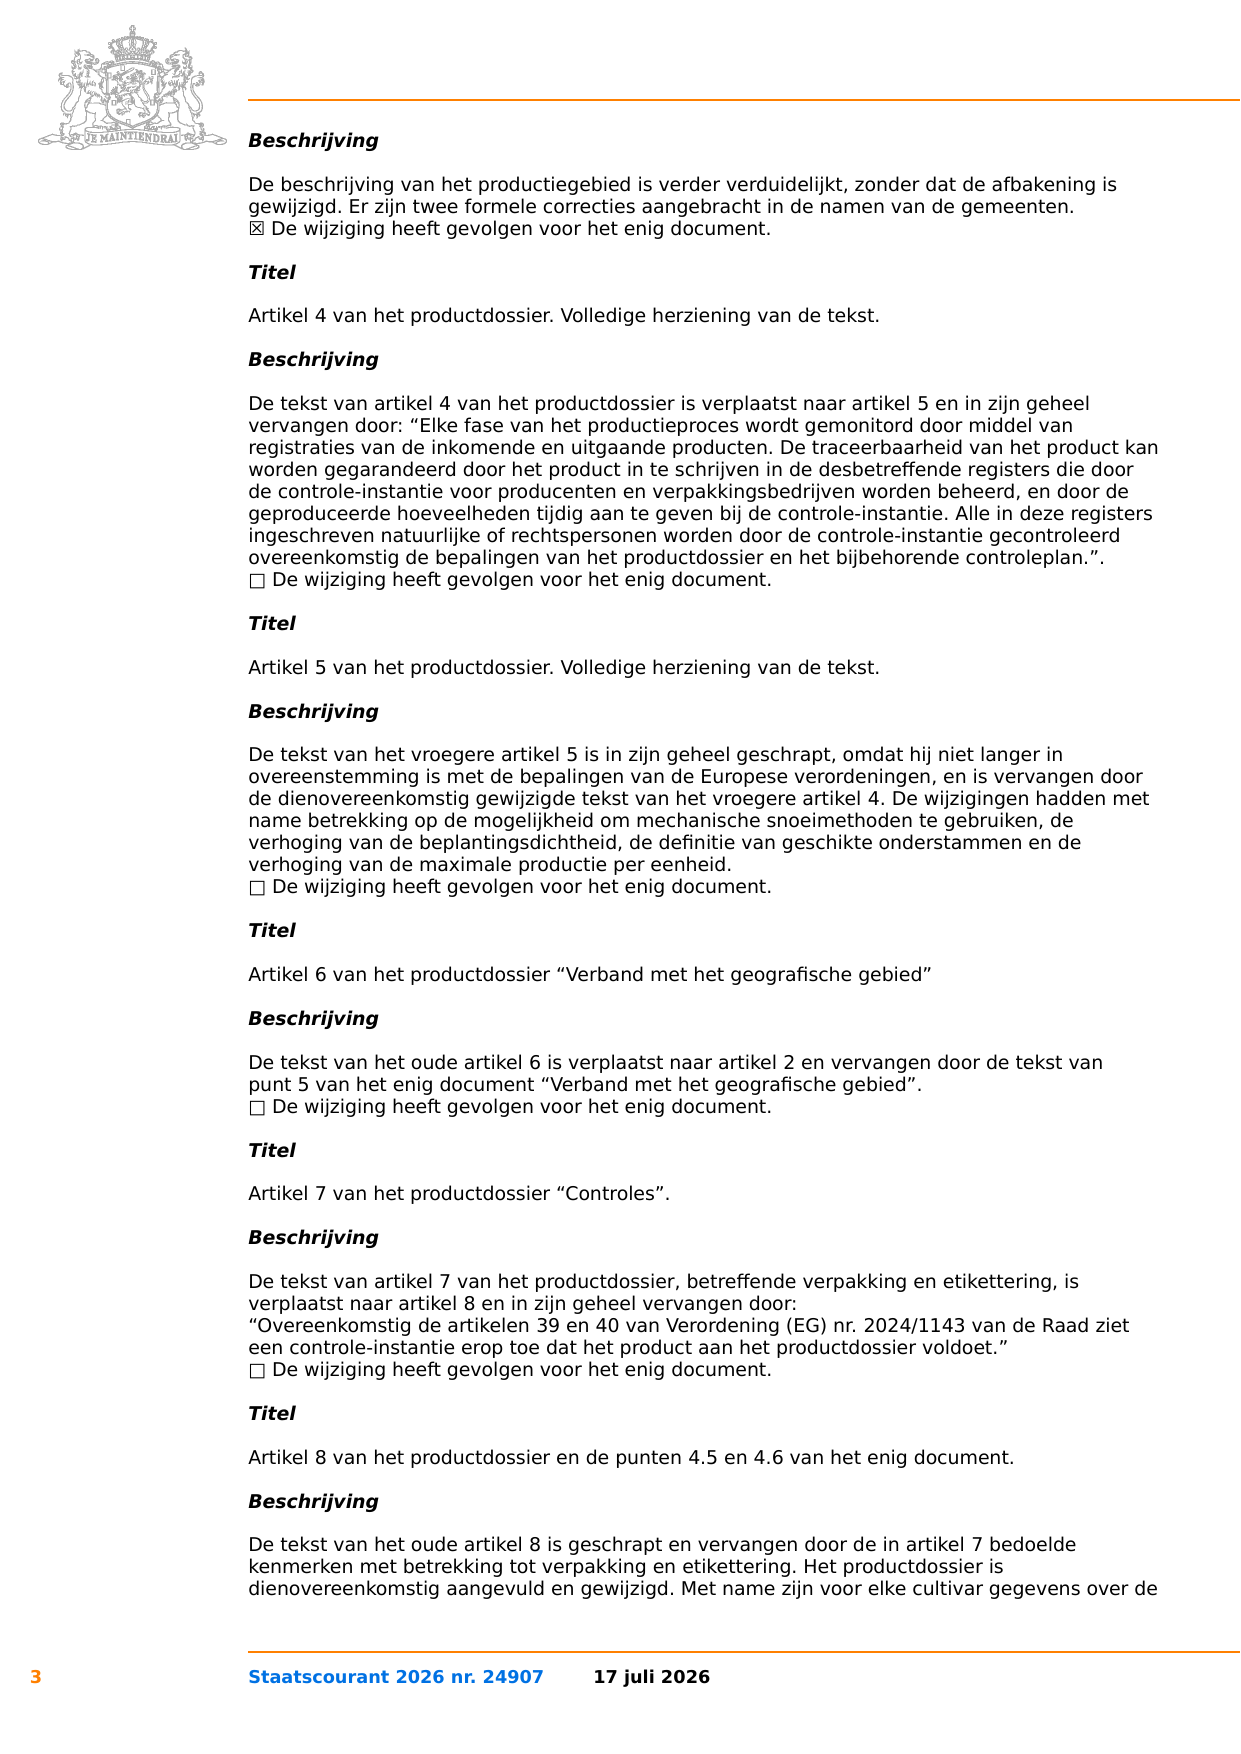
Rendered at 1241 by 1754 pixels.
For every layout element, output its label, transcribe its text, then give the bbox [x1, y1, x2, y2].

subtitle Titel [248, 262, 1163, 283]
text De tekst van het oude artikel 8 is geschrapt en vervangen door de in artikel 7 bedoelde kenmerken met betrekking tot verpakking en etikettering. Het productdossier is dienovereenkomstig aangevuld en gewijzigd. Met name zijn voor elke cultivar gegevens over de [248, 1534, 1163, 1600]
picture [38, 25, 227, 150]
subtitle Beschrijving [248, 1008, 1163, 1030]
subtitle Beschrijving [248, 349, 1163, 371]
text De tekst van het oude artikel 6 is verplaatst naar artikel 2 en vervangen door de tekst van punt 5 van het enig document “Verband met het geografische gebied”. [248, 1052, 1163, 1096]
text Artikel 5 van het productdossier. Volledige herziening van de tekst. [248, 657, 1163, 679]
text □ De wijziging heeft gevolgen voor het enig document. [248, 569, 1163, 591]
text De tekst van artikel 7 van het productdossier, betreffende verpakking en etikettering, is verplaatst naar artikel 8 en in zijn geheel vervangen door: [248, 1271, 1163, 1315]
text Artikel 8 van het productdossier en de punten 4.5 en 4.6 van het enig document. [248, 1447, 1163, 1469]
text Artikel 6 van het productdossier “Verband met het geografische gebied” [248, 964, 1163, 986]
text □ De wijziging heeft gevolgen voor het enig document. [248, 1096, 1163, 1118]
text “Overeenkomstig de artikelen 39 en 40 van Verordening (EG) nr. 2024/1143 van de Raad ziet een controle-instantie erop toe dat het product aan het productdossier voldoet.” [248, 1315, 1163, 1359]
text Artikel 4 van het productdossier. Volledige herziening van de tekst. [248, 305, 1163, 327]
subtitle Beschrijving [248, 701, 1163, 722]
text De tekst van het vroegere artikel 5 is in zijn geheel geschrapt, omdat hij niet langer in overeenstemming is met de bepalingen van de Europese verordeningen, en is vervangen door de dienovereenkomstig gewijzigde tekst van het vroegere artikel 4. De wijzigingen hadden met name betrekking op de mogelijkheid om mechanische snoeimethoden te gebruiken, de verhoging van de beplantingsdichtheid, de definitie van geschikte onderstammen en de verhoging van de maximale productie per eenheid. [248, 744, 1163, 876]
subtitle Beschrijving [248, 1491, 1163, 1512]
subtitle Titel [248, 1139, 1163, 1161]
text De beschrijving van het productiegebied is verder verduidelijkt, zonder dat de afbakening is gewijzigd. Er zijn twee formele correcties aangebracht in de namen van de gemeenten. [248, 174, 1163, 218]
subtitle Titel [248, 1403, 1163, 1425]
text □ De wijziging heeft gevolgen voor het enig document. [248, 1359, 1163, 1381]
text ☒ De wijziging heeft gevolgen voor het enig document. [248, 218, 1163, 240]
subtitle Titel [248, 920, 1163, 942]
subtitle Titel [248, 613, 1163, 635]
text Artikel 7 van het productdossier “Controles”. [248, 1183, 1163, 1205]
text □ De wijziging heeft gevolgen voor het enig document. [248, 876, 1163, 898]
subtitle Beschrijving [248, 130, 1163, 152]
subtitle Beschrijving [248, 1227, 1163, 1249]
text De tekst van artikel 4 van het productdossier is verplaatst naar artikel 5 en in zijn geheel vervangen door: “Elke fase van het productieproces wordt gemonitord door middel van registraties van de inkomende en uitgaande producten. De traceerbaarheid van het product kan worden gegarandeerd door het product in te schrijven in de desbetreffende registers die door de controle-instantie voor producenten en verpakkingsbedrijven worden beheerd, en door de geproduceerde hoeveelheden tijdig aan te geven bij de controle-instantie. Alle in deze registers ingeschreven natuurlijke of rechtspersonen worden door de controle-instantie gecontroleerd overeenkomstig de bepalingen van het productdossier en het bijbehorende controleplan.”. [248, 393, 1163, 569]
